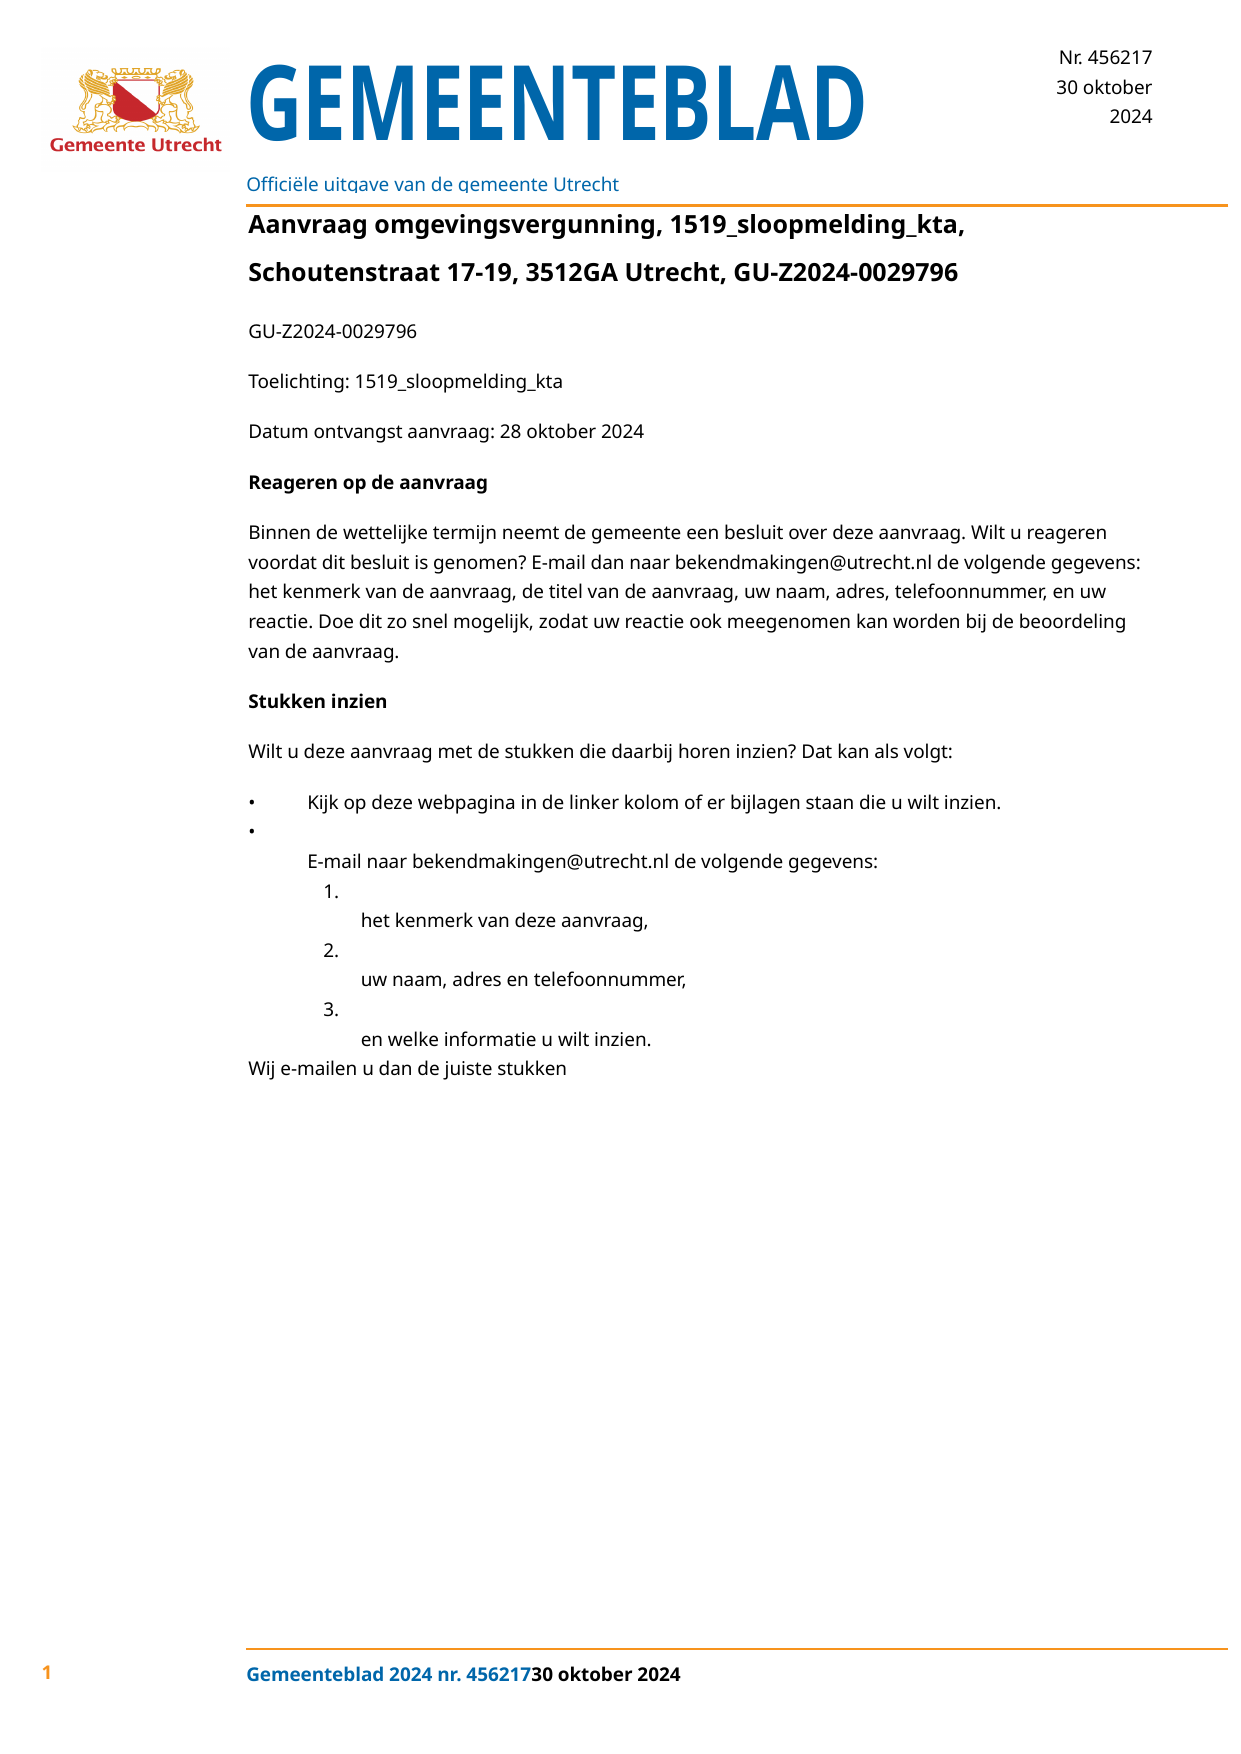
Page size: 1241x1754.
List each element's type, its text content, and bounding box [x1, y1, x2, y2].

text Reageren op de aanvraag [248, 469, 1152, 495]
list uw naam, adres en telefoonnummer, [323, 967, 1152, 992]
text Binnen de wettelijke termijn neemt de gemeente een besluit over deze aanvraag. Wilt u reageren voordat dit besluit is genomen? E-mail dan naar bekendmakingen@utrecht.nl de volgende gegevens: het kenmerk van de aanvraag, de titel van de aanvraag, uw naam, adres, telefoonnummer, en uw reactie. Doe dit zo snel mogelijk, zodat uw reactie ook meegenomen kan worden bij de beoordeling van de aanvraag. [248, 519, 1152, 664]
list het kenmerk van deze aanvraag, [323, 907, 1152, 933]
list E-mail naar bekendmakingen@utrecht.nl de volgende gegevens: [248, 848, 1152, 874]
list Kijk op deze webpagina in de linker kolom of er bijlagen staan die u wilt inzien. [248, 789, 1152, 815]
text Stukken inzien [248, 688, 1152, 714]
text Datum ontvangst aanvraag: 28 oktober 2024 [248, 419, 1152, 444]
text Toelichting: 1519_sloopmelding_kta [248, 368, 1152, 394]
list en welke informatie u wilt inzien. [323, 1026, 1152, 1052]
text Wij e-mailen u dan de juiste stukken [248, 1055, 1152, 1081]
text GU-Z2024-0029796 [248, 318, 1152, 344]
text Aanvraag omgevingsvergunning, 1519_sloopmelding_kta, Schoutenstraat 17-19, 3512GA Utrecht, GU-Z2024-0029796 [248, 207, 1152, 288]
picture [41, 47, 231, 172]
text Wilt u deze aanvraag met de stukken die daarbij horen inzien? Dat kan als volgt: [248, 739, 1152, 764]
